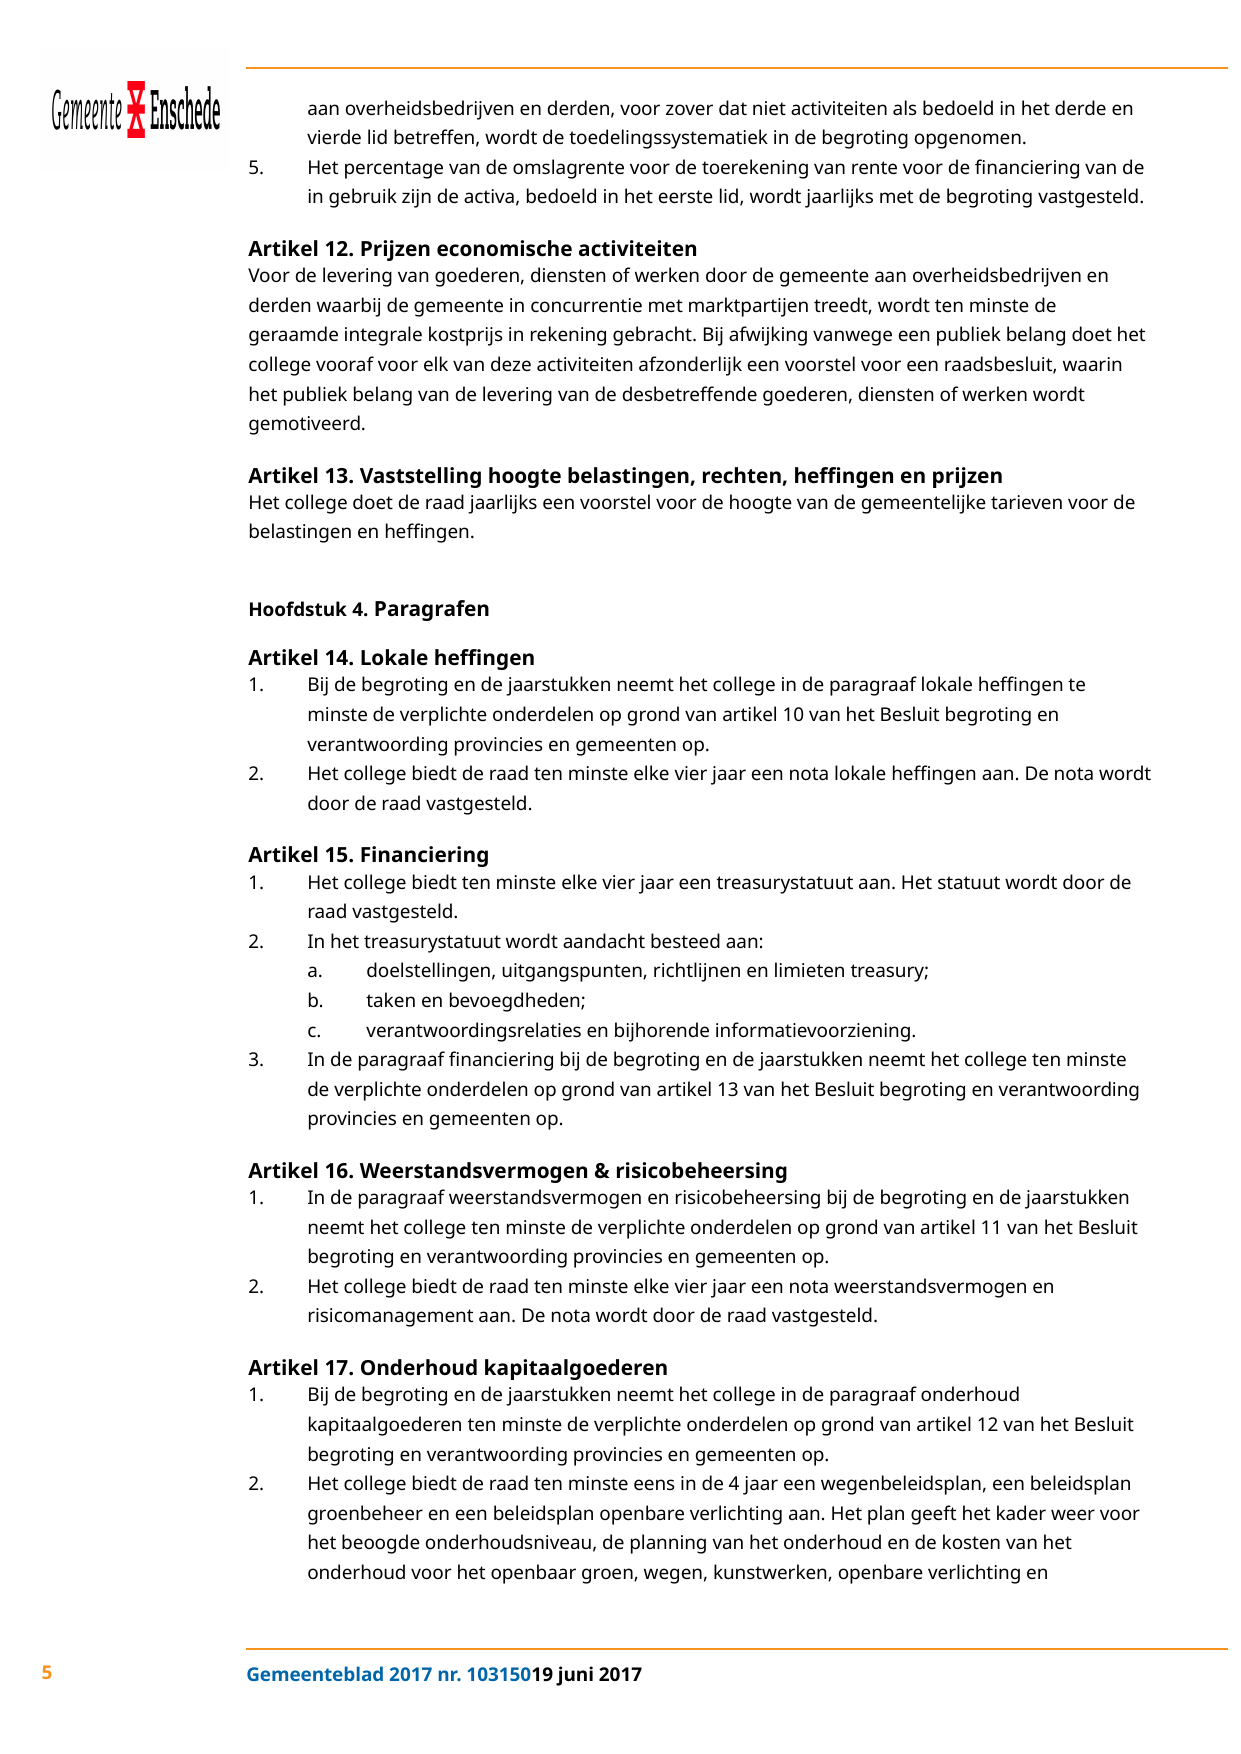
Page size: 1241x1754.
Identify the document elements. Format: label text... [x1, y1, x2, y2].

text Artikel 12. Prijzen economische activiteiten [248, 234, 1152, 262]
text Voor de levering van goederen, diensten of werken door de gemeente aan overheidsbedrijven en derden waarbij de gemeente in concurrentie met marktpartijen treedt, wordt ten minste de geraamde integrale kostprijs in rekening gebracht. Bij afwijking vanwege een publiek belang doet het college vooraf voor elk van deze activiteiten afzonderlijk een voorstel voor een raadsbesluit, waarin het publiek belang van de levering van de desbetreffende goederen, diensten of werken wordt gemotiveerd. [248, 262, 1152, 436]
text Het college doet de raad jaarlijks een voorstel voor de hoogte van de gemeentelijke tarieven voor de belastingen en heffingen. [248, 489, 1152, 544]
list taken en bevoegdheden; [307, 987, 1152, 1013]
list Bij de begroting en de jaarstukken neemt het college in de paragraaf lokale heffingen te minste de verplichte onderdelen op grond van artikel 10 van het Besluit begroting en verantwoording provincies en gemeenten op. [248, 672, 1152, 757]
text Artikel 15. Financiering [248, 840, 1152, 869]
list In het treasurystatuut wordt aandacht besteed aan: [248, 928, 1152, 954]
list Het college biedt ten minste elke vier jaar een treasurystatuut aan. Het statuut wordt door de raad vastgesteld. [248, 869, 1152, 924]
text Artikel 16. Weerstandsvermogen & risicobeheersing [248, 1156, 1152, 1184]
text Artikel 17. Onderhoud kapitaalgoederen [248, 1353, 1152, 1382]
list In de paragraaf weerstandsvermogen en risicobeheersing bij de begroting en de jaarstukken neemt het college ten minste de verplichte onderdelen op grond van artikel 11 van het Besluit begroting en verantwoording provincies en gemeenten op. [248, 1184, 1152, 1269]
list Het college biedt de raad ten minste elke vier jaar een nota weerstandsvermogen en risicomanagement aan. De nota wordt door de raad vastgesteld. [248, 1273, 1152, 1328]
text Artikel 13. Vaststelling hoogte belastingen, rechten, heffingen en prijzen [248, 461, 1152, 489]
picture [41, 47, 231, 172]
text Artikel 14. Lokale heffingen [248, 643, 1152, 672]
list Bij de begroting en de jaarstukken neemt het college in de paragraaf onderhoud kapitaalgoederen ten minste de verplichte onderdelen op grond van artikel 12 van het Besluit begroting en verantwoording provincies en gemeenten op. [248, 1382, 1152, 1466]
list Het college biedt de raad ten minste elke vier jaar een nota lokale heffingen aan. De nota wordt door de raad vastgesteld. [248, 760, 1152, 816]
list doelstellingen, uitgangspunten, richtlijnen en limieten treasury; [307, 958, 1152, 983]
list In de paragraaf financiering bij de begroting en de jaarstukken neemt het college ten minste de verplichte onderdelen op grond van artikel 13 van het Besluit begroting en verantwoording provincies en gemeenten op. [248, 1046, 1152, 1131]
text Hoofdstuk 4. Paragrafen [248, 594, 1152, 622]
list Het percentage van de omslagrente voor de toerekening van rente voor de financiering van de in gebruik zijn de activa, bedoeld in het eerste lid, wordt jaarlijks met de begroting vastgesteld. [248, 154, 1152, 209]
list Het college biedt de raad ten minste eens in de 4 jaar een wegenbeleidsplan, een beleidsplan groenbeheer en een beleidsplan openbare verlichting aan. Het plan geeft het kader weer voor het beoogde onderhoudsniveau, de planning van het onderhoud en de kosten van het onderhoud voor het openbaar groen, wegen, kunstwerken, openbare verlichting en [248, 1470, 1152, 1585]
list aan overheidsbedrijven en derden, voor zover dat niet activiteiten als bedoeld in het derde en vierde lid betreffen, wordt de toedelingssystematiek in de begroting opgenomen. [248, 95, 1152, 150]
list verantwoordingsrelaties en bijhorende informatievoorziening. [307, 1017, 1152, 1042]
